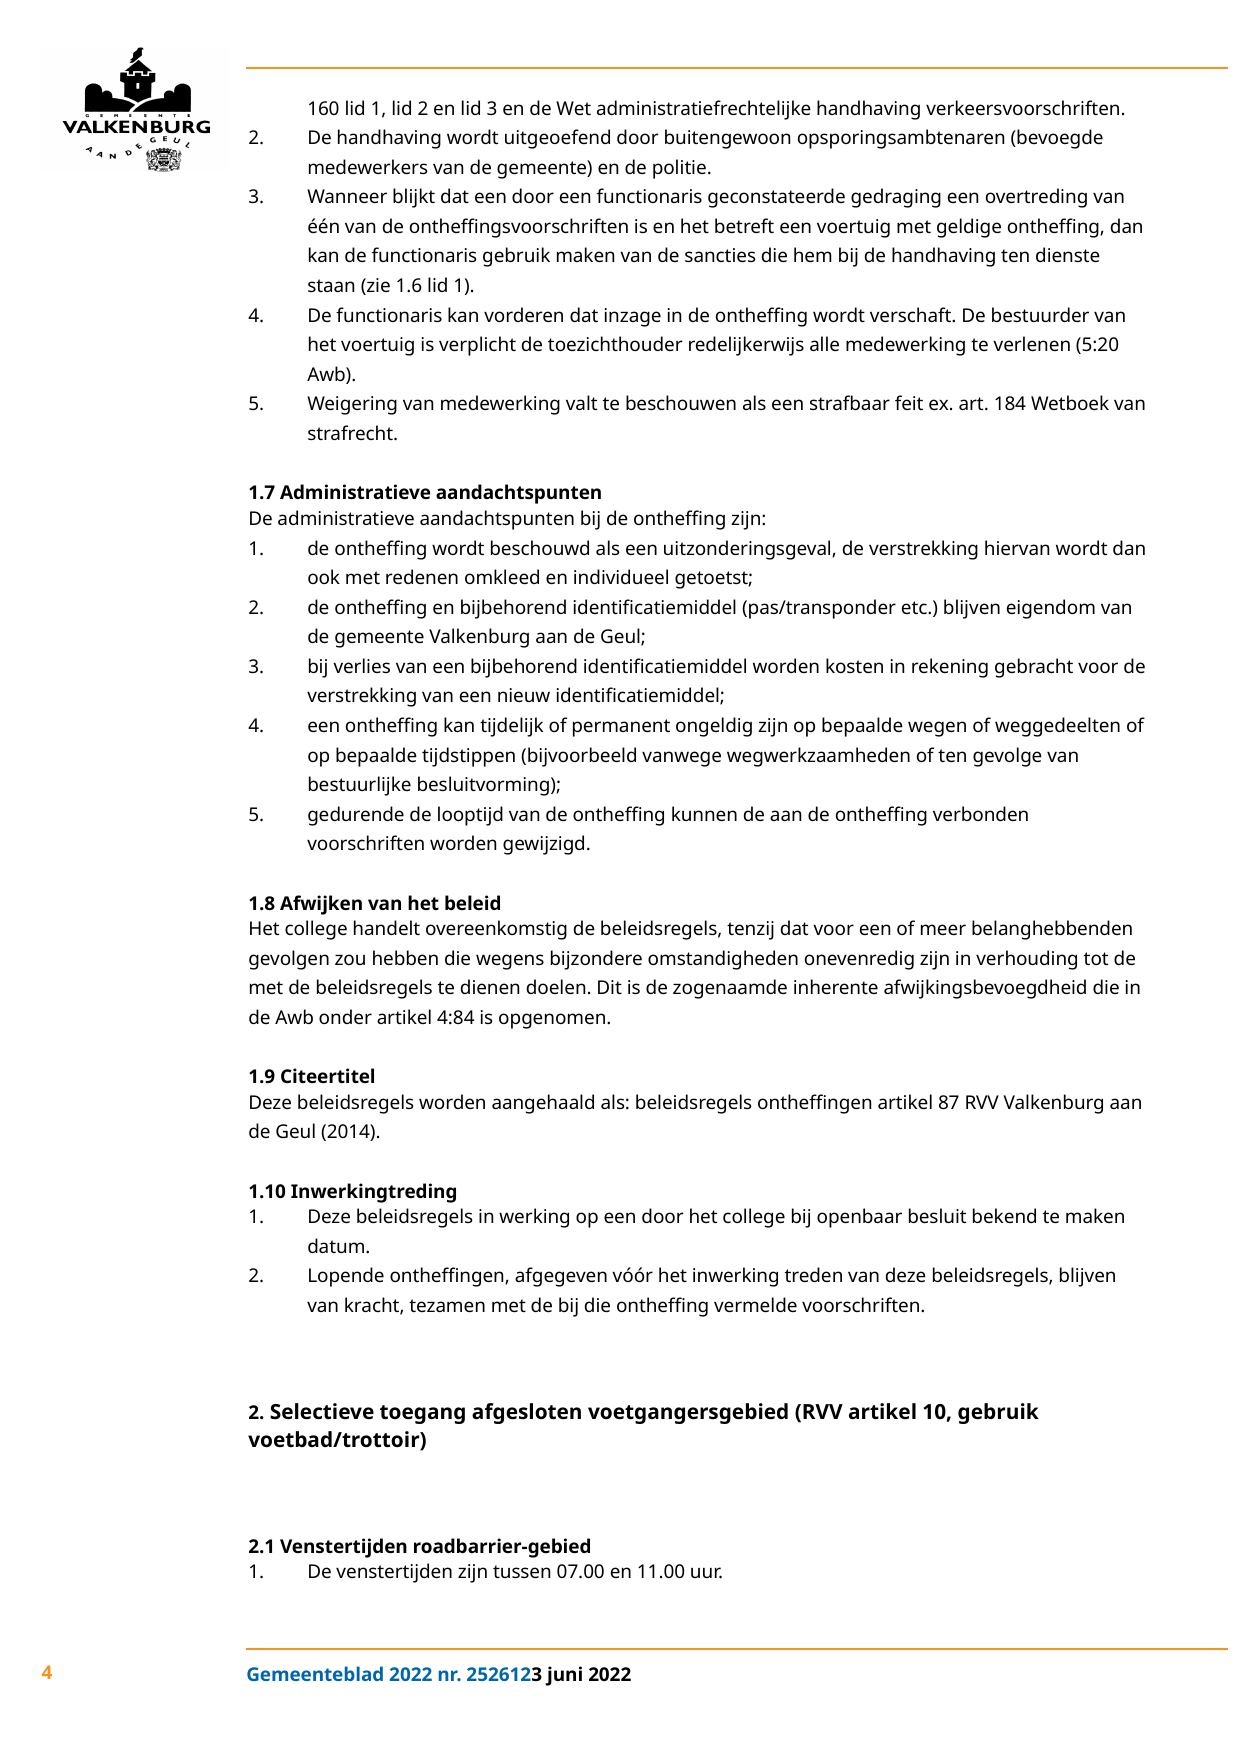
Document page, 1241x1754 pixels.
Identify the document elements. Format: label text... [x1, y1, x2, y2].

text 1.10 Inwerkingtreding [248, 1178, 1152, 1203]
text Het college handelt overeenkomstig de beleidsregels, tenzij dat voor een of meer belanghebbenden gevolgen zou hebben die wegens bijzondere omstandigheden onevenredig zijn in verhouding tot de met de beleidsregels te dienen doelen. Dit is de zogenaamde inherente afwijkingsbevoegdheid die in de Awb onder artikel 4:84 is opgenomen. [248, 915, 1152, 1030]
text De administratieve aandachtspunten bij de ontheffing zijn: [248, 505, 1152, 531]
text 1.7 Administratieve aandachtspunten [248, 479, 1152, 505]
list bij verlies van een bijbehorend identificatiemiddel worden kosten in rekening gebracht voor de verstrekking van een nieuw identificatiemiddel; [248, 653, 1152, 708]
text 1.9 Citeertitel [248, 1063, 1152, 1089]
list De handhaving wordt uitgeoefend door buitengewoon opsporingsambtenaren (bevoegde medewerkers van de gemeente) en de politie. [248, 124, 1152, 180]
text 2.1 Venstertijden roadbarrier-gebied [248, 1533, 1152, 1558]
text Deze beleidsregels worden aangehaald als: beleidsregels ontheffingen artikel 87 RVV Valkenburg aan de Geul (2014). [248, 1089, 1152, 1144]
text 1.8 Afwijken van het beleid [248, 890, 1152, 915]
list gedurende de looptijd van de ontheffing kunnen de aan de ontheffing verbonden voorschriften worden gewijzigd. [248, 801, 1152, 856]
text 2. Selectieve toegang afgesloten voetgangersgebied (RVV artikel 10, gebruik voetbad/trottoir) [248, 1397, 1152, 1454]
list de ontheffing wordt beschouwd als een uitzonderingsgeval, de verstrekking hiervan wordt dan ook met redenen omkleed en individueel getoetst; [248, 535, 1152, 590]
list Weigering van medewerking valt te beschouwen als een strafbaar feit ex. art. 184 Wetboek van strafrecht. [248, 391, 1152, 446]
list Lopende ontheffingen, afgegeven vóór het inwerking treden van deze beleidsregels, blijven van kracht, tezamen met de bij die ontheffing vermelde voorschriften. [248, 1263, 1152, 1318]
list De functionaris kan vorderen dat inzage in de ontheffing wordt verschaft. De bestuurder van het voertuig is verplicht de toezichthouder redelijkerwijs alle medewerking te verlenen (5:20 Awb). [248, 302, 1152, 387]
list 160 lid 1, lid 2 en lid 3 en de Wet administratiefrechtelijke handhaving verkeersvoorschriften. [248, 95, 1152, 121]
list de ontheffing en bijbehorend identificatiemiddel (pas/transponder etc.) blijven eigendom van de gemeente Valkenburg aan de Geul; [248, 594, 1152, 649]
list Wanneer blijkt dat een door een functionaris geconstateerde gedraging een overtreding van één van de ontheffingsvoorschriften is en het betreft een voertuig met geldige ontheffing, dan kan de functionaris gebruik maken van de sancties die hem bij de handhaving ten dienste staan (zie 1.6 lid 1). [248, 183, 1152, 298]
list Deze beleidsregels in werking op een door het college bij openbaar besluit bekend te maken datum. [248, 1203, 1152, 1259]
list De venstertijden zijn tussen 07.00 en 11.00 uur. [248, 1558, 1152, 1584]
picture [41, 47, 231, 172]
list een ontheffing kan tijdelijk of permanent ongeldig zijn op bepaalde wegen of weggedeelten of op bepaalde tijdstippen (bijvoorbeeld vanwege wegwerkzaamheden of ten gevolge van bestuurlijke besluitvorming); [248, 712, 1152, 797]
